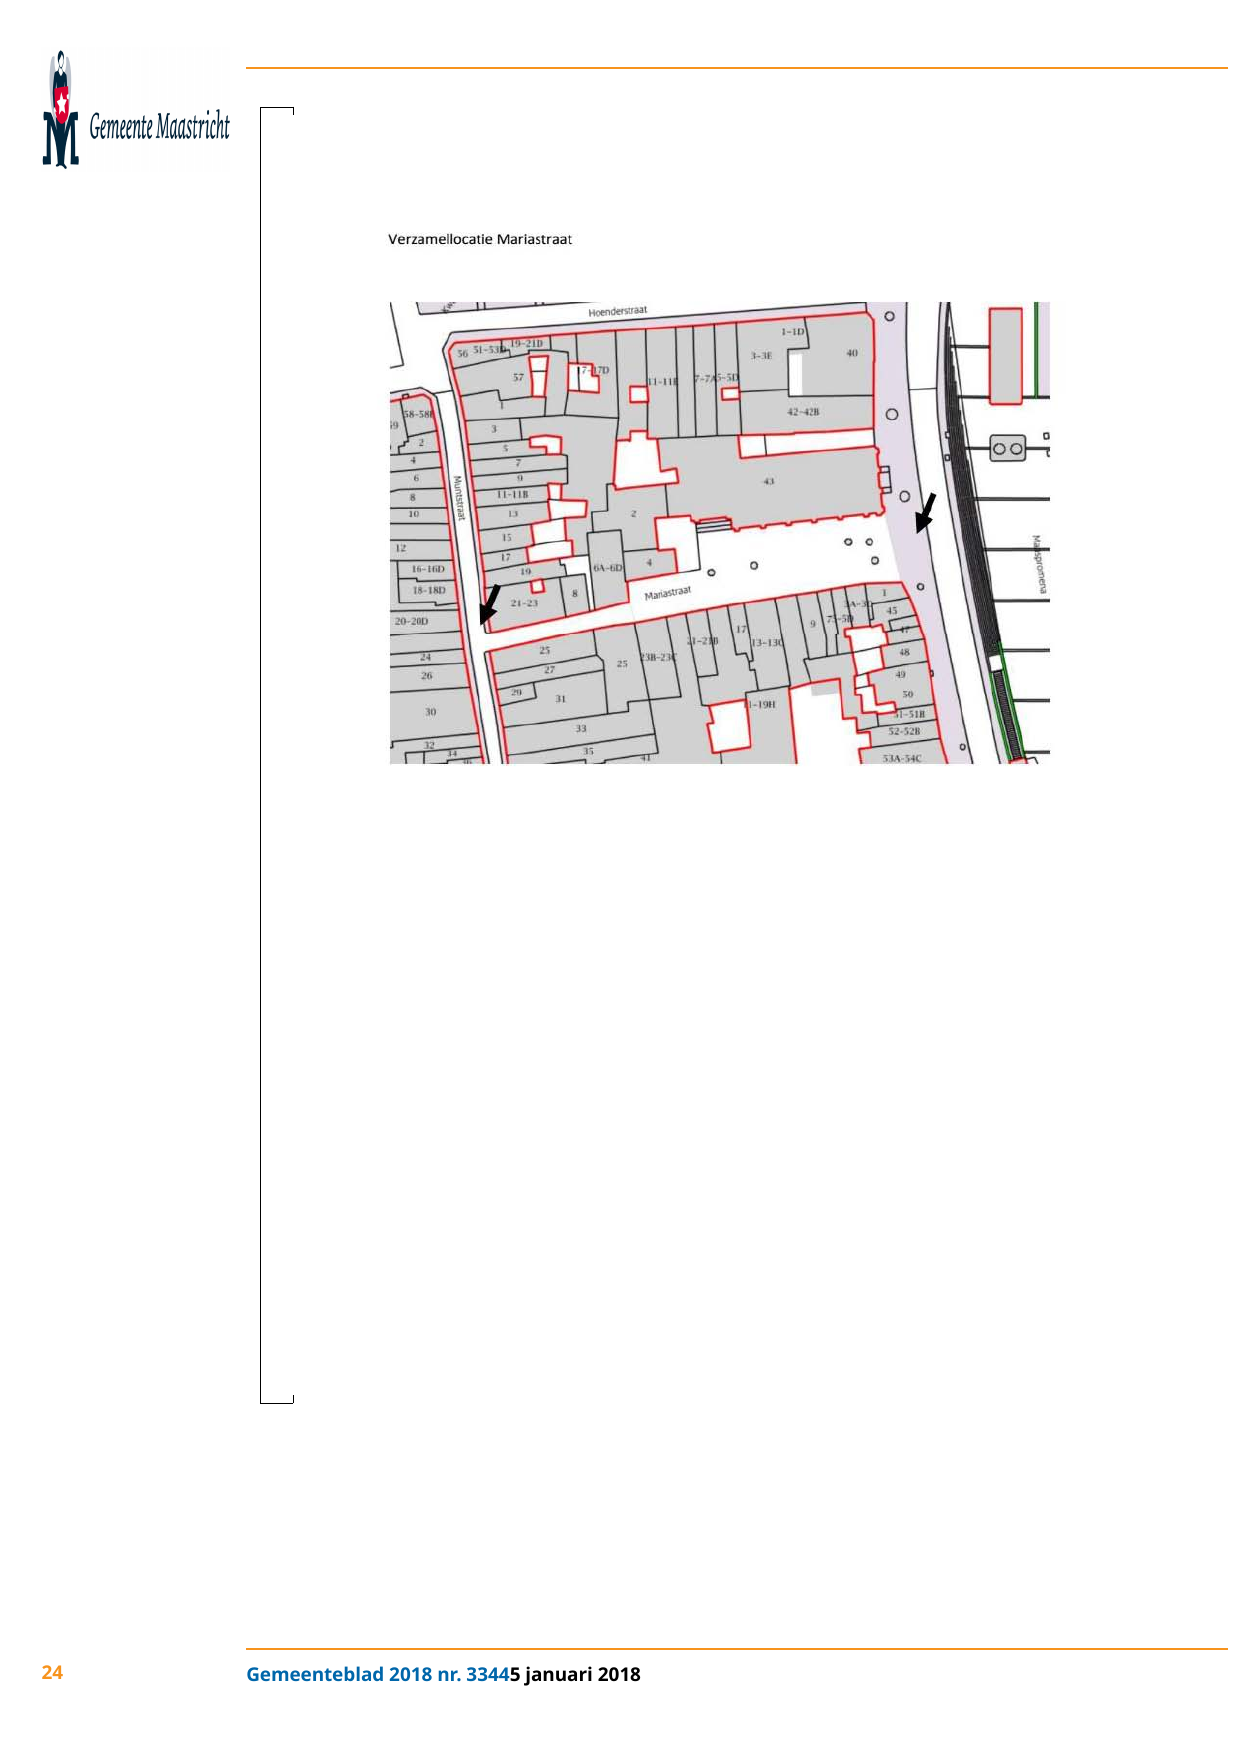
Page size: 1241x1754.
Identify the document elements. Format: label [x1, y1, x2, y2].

picture [41, 47, 231, 172]
picture [268, 115, 1173, 1395]
